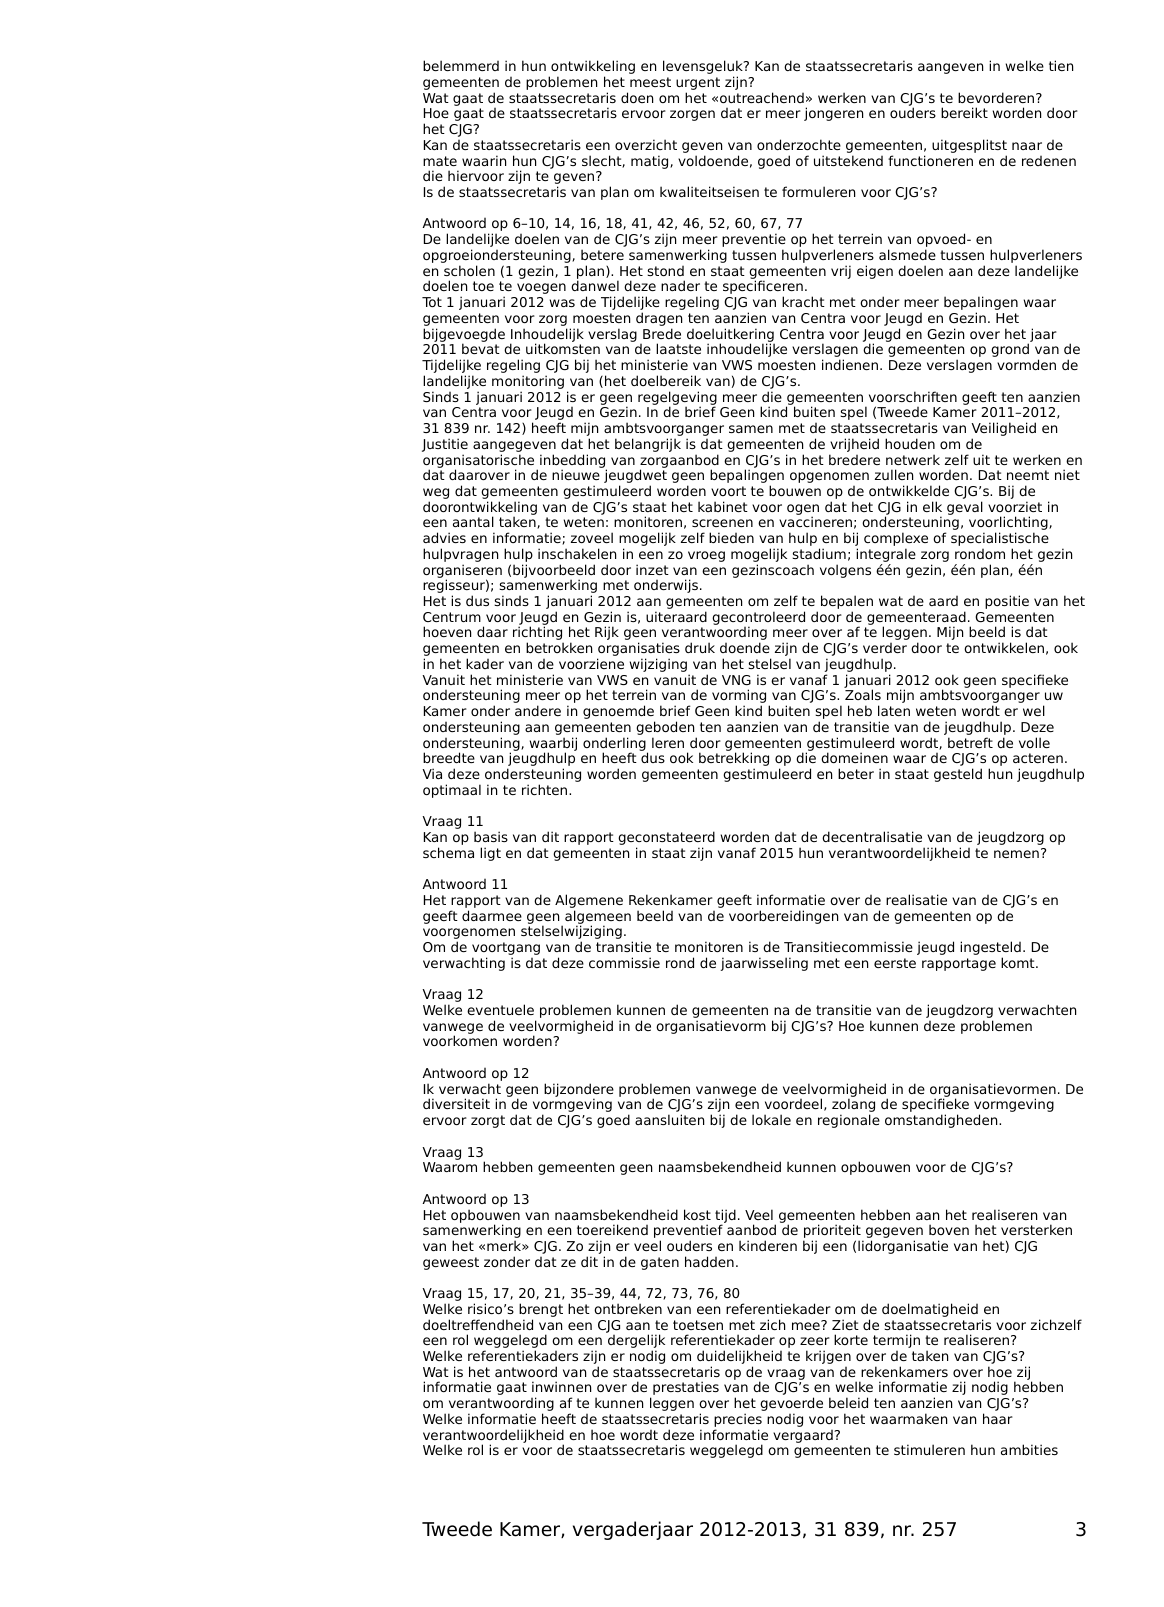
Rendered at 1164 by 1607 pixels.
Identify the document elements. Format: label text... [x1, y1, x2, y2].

table_cell Vraag 12 Welke eventuele problemen kunnen de gemeenten na de transitie van de jeugdzorg verwachten vanwege de veelvormigheid in de organisatievorm bij CJG’s? Hoe kunnen deze problemen voorkomen worden? [422, 987, 1087, 1050]
table_cell Antwoord op 6–10, 14, 16, 18, 41, 42, 46, 52, 60, 67, 77 De landelijke doelen van de CJG’s zijn meer preventie op het terrein van opvoed- en opgroeiondersteuning, betere samenwerking tussen hulpverleners alsmede tussen hulpverleners en scholen (1 gezin, 1 plan). Het stond en staat gemeenten vrij eigen doelen aan deze landelijke doelen toe te voegen danwel deze nader te specificeren. Tot 1 januari 2012 was de Tijdelijke regeling CJG van kracht met onder meer bepalingen waar gemeenten voor zorg moesten dragen ten aanzien van Centra voor Jeugd en Gezin. Het bijgevoegde Inhoudelijk verslag Brede doeluitkering Centra voor Jeugd en Gezin over het jaar 2011 bevat de uitkomsten van de laatste inhoudelijke verslagen die gemeenten op grond van de Tijdelijke regeling CJG bij het ministerie van VWS moesten indienen. Deze verslagen vormden de landelijke monitoring van (het doelbereik van) de CJG’s. Sinds 1 januari 2012 is er geen regelgeving meer die gemeenten voorschriften geeft ten aanzien van Centra voor Jeugd en Gezin. In de brief Geen kind buiten spel (Tweede Kamer 2011–2012, 31 839 nr. 142) heeft mijn ambtsvoorganger samen met de staatssecretaris van Veiligheid en Justitie aangegeven dat het belangrijk is dat gemeenten de vrijheid houden om de organisatorische inbedding van zorgaanbod en CJG’s in het bredere netwerk zelf uit te werken en dat daarover in de nieuwe jeugdwet geen bepalingen opgenomen zullen worden. Dat neemt niet weg dat gemeenten gestimuleerd worden voort te bouwen op de ontwikkelde CJG’s. Bij de doorontwikkeling van de CJG’s staat het kabinet voor ogen dat het CJG in elk geval voorziet in een aantal taken, te weten: monitoren, screenen en vaccineren; ondersteuning, voorlichting, advies en informatie; zoveel mogelijk zelf bieden van hulp en bij complexe of specialistische hulpvragen hulp inschakelen in een zo vroeg mogelijk stadium; integrale zorg rondom het gezin organiseren (bijvoorbeeld door inzet van een gezinscoach volgens één gezin, één plan, één regisseur); samenwerking met onderwijs. Het is dus sinds 1 januari 2012 aan gemeenten om zelf te bepalen wat de aard en positie van het Centrum voor Jeugd en Gezin is, uiteraard gecontroleerd door de gemeenteraad. Gemeenten hoeven daar richting het Rijk geen verantwoording meer over af te leggen. Mijn beeld is dat gemeenten en betrokken organisaties druk doende zijn de CJG’s verder door te ontwikkelen, ook in het kader van de voorziene wijziging van het stelsel van jeugdhulp. Vanuit het ministerie van VWS en vanuit de VNG is er vanaf 1 januari 2012 ook geen specifieke ondersteuning meer op het terrein van de vorming van CJG’s. Zoals mijn ambtsvoorganger uw Kamer onder andere in genoemde brief Geen kind buiten spel heb laten weten wordt er wel ondersteuning aan gemeenten geboden ten aanzien van de transitie van de jeugdhulp. Deze ondersteuning, waarbij onderling leren door gemeenten gestimuleerd wordt, betreft de volle breedte van jeugdhulp en heeft dus ook betrekking op die domeinen waar de CJG’s op acteren. Via deze ondersteuning worden gemeenten gestimuleerd en beter in staat gesteld hun jeugdhulp optimaal in te richten. [422, 216, 1087, 798]
table_cell [422, 861, 1087, 877]
table_cell Vraag 11 Kan op basis van dit rapport geconstateerd worden dat de decentralisatie van de jeugdzorg op schema ligt en dat gemeenten in staat zijn vanaf 2015 hun verantwoordelijkheid te nemen? [422, 814, 1087, 861]
table_cell belemmerd in hun ontwikkeling en levensgeluk? Kan de staatssecretaris aangeven in welke tien gemeenten de problemen het meest urgent zijn? Wat gaat de staatssecretaris doen om het «outreachend» werken van CJG’s te bevorderen? Hoe gaat de staatssecretaris ervoor zorgen dat er meer jongeren en ouders bereikt worden door het CJG? Kan de staatssecretaris een overzicht geven van onderzochte gemeenten, uitgesplitst naar de mate waarin hun CJG’s slecht, matig, voldoende, goed of uitstekend functioneren en de redenen die hiervoor zijn te geven? Is de staatssecretaris van plan om kwaliteitseisen te formuleren voor CJG’s? [422, 59, 1087, 201]
table_cell Antwoord 11 Het rapport van de Algemene Rekenkamer geeft informatie over de realisatie van de CJG’s en geeft daarmee geen algemeen beeld van de voorbereidingen van de gemeenten op de voorgenomen stelselwijziging. Om de voortgang van de transitie te monitoren is de Transitiecommissie jeugd ingesteld. De verwachting is dat deze commissie rond de jaarwisseling met een eerste rapportage komt. [422, 877, 1087, 971]
table_cell [422, 971, 1087, 987]
table_cell [422, 1176, 1087, 1192]
table_cell [422, 1270, 1087, 1286]
table_cell [422, 798, 1087, 814]
table_cell Vraag 13 Waarom hebben gemeenten geen naamsbekendheid kunnen opbouwen voor de CJG’s? [422, 1144, 1087, 1176]
table_cell Vraag 15, 17, 20, 21, 35–39, 44, 72, 73, 76, 80 Welke risico’s brengt het ontbreken van een referentiekader om de doelmatigheid en doeltreffendheid van een CJG aan te toetsen met zich mee? Ziet de staatssecretaris voor zichzelf een rol weggelegd om een dergelijk referentiekader op zeer korte termijn te realiseren? Welke referentiekaders zijn er nodig om duidelijkheid te krijgen over de taken van CJG’s? Wat is het antwoord van de staatssecretaris op de vraag van de rekenkamers over hoe zij informatie gaat inwinnen over de prestaties van de CJG’s en welke informatie zij nodig hebben om verantwoording af te kunnen leggen over het gevoerde beleid ten aanzien van CJG’s? Welke informatie heeft de staatssecretaris precies nodig voor het waarmaken van haar verantwoordelijkheid en hoe wordt deze informatie vergaard? Welke rol is er voor de staatssecretaris weggelegd om gemeenten te stimuleren hun ambities [422, 1286, 1087, 1459]
table_cell [422, 1050, 1087, 1066]
table_cell [422, 1129, 1087, 1144]
table_cell [422, 201, 1087, 216]
table_cell Antwoord op 13 Het opbouwen van naamsbekendheid kost tijd. Veel gemeenten hebben aan het realiseren van samenwerking en een toereikend preventief aanbod de prioriteit gegeven boven het versterken van het «merk» CJG. Zo zijn er veel ouders en kinderen bij een (lidorganisatie van het) CJG geweest zonder dat ze dit in de gaten hadden. [422, 1192, 1087, 1270]
table_cell Antwoord op 12 Ik verwacht geen bijzondere problemen vanwege de veelvormigheid in de organisatievormen. De diversiteit in de vormgeving van de CJG’s zijn een voordeel, zolang de specifieke vormgeving ervoor zorgt dat de CJG’s goed aansluiten bij de lokale en regionale omstandigheden. [422, 1066, 1087, 1129]
